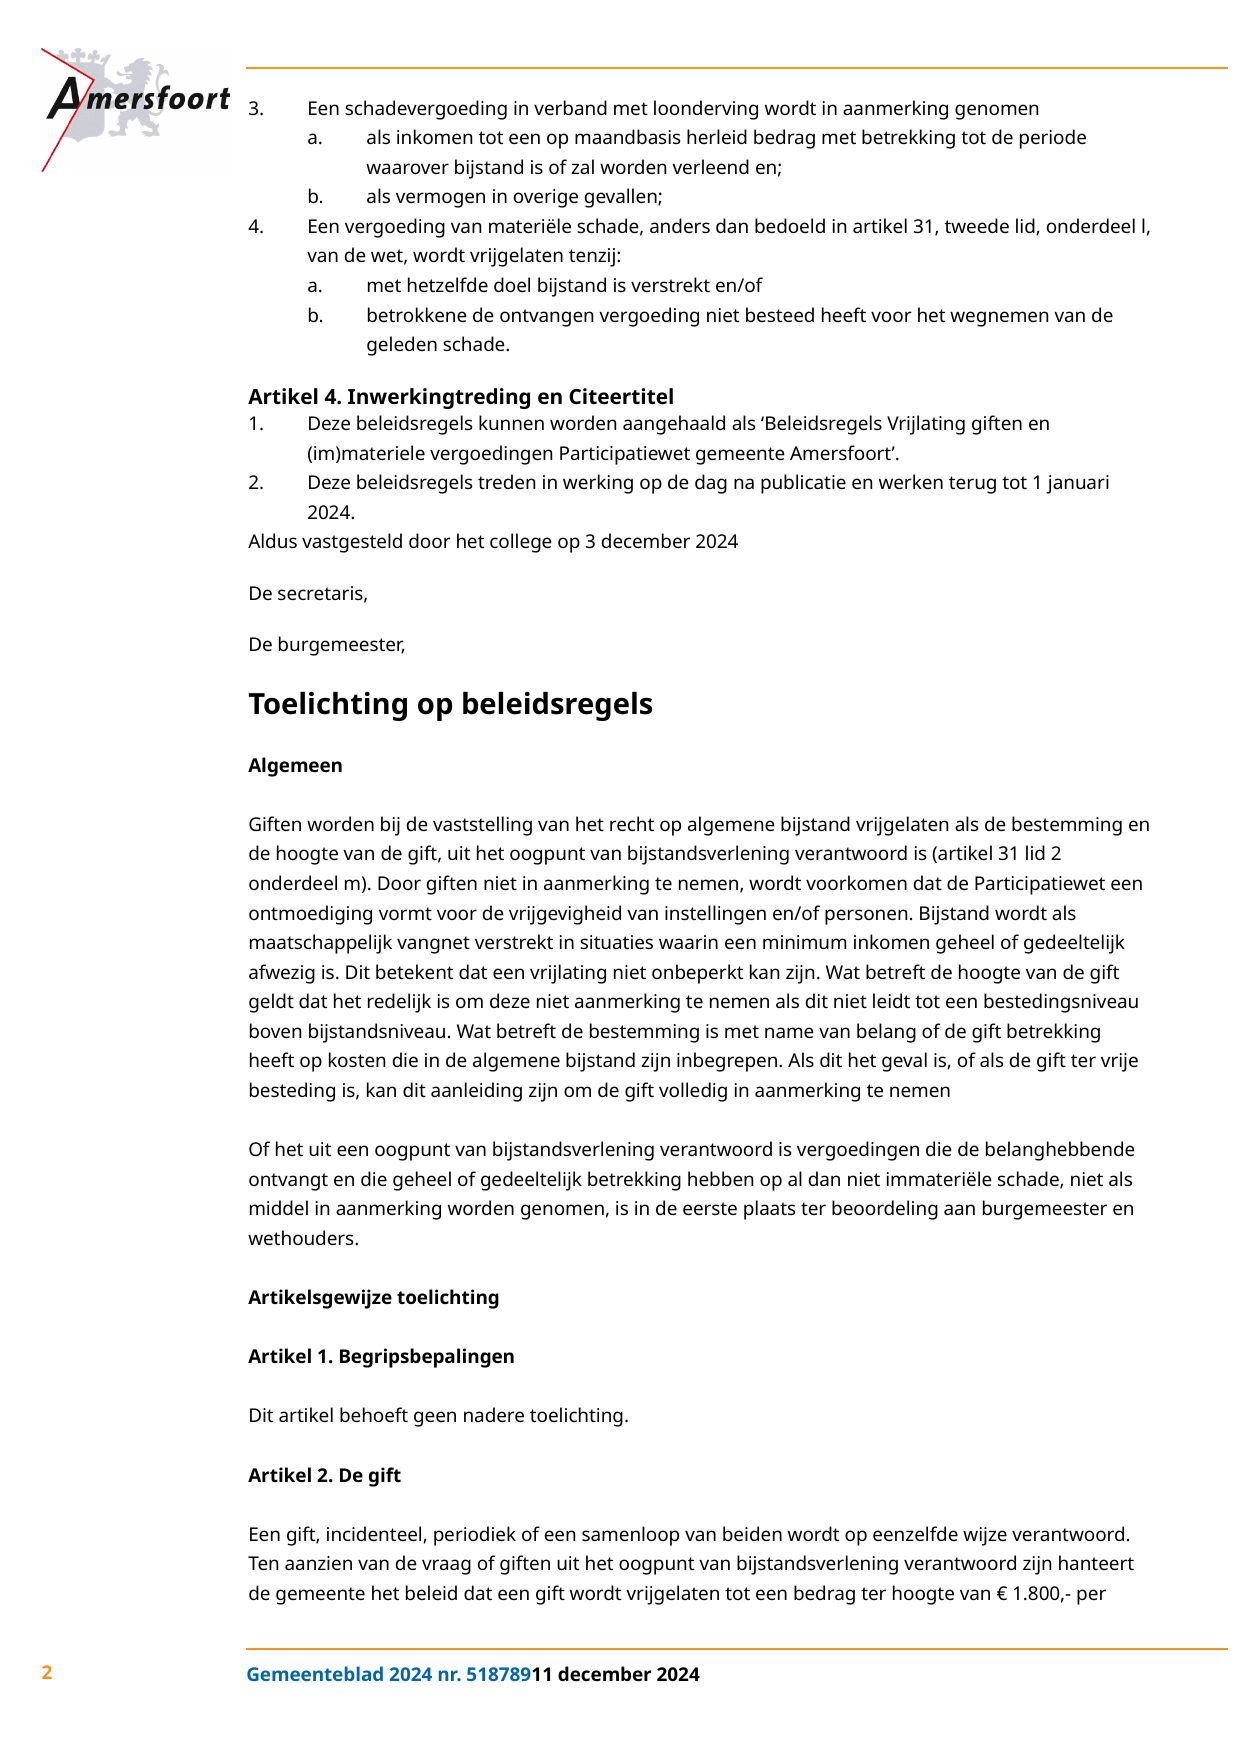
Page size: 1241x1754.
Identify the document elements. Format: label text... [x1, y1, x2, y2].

text De secretaris, [248, 580, 1152, 606]
text Artikelsgewijze toelichting [248, 1284, 1152, 1310]
list Deze beleidsregels treden in werking op de dag na publicatie en werken terug tot 1 januari 2024. [248, 469, 1152, 525]
text Giften worden bij de vaststelling van het recht op algemene bijstand vrijgelaten als de bestemming en de hoogte van de gift, uit het oogpunt van bijstandsverlening verantwoord is (artikel 31 lid 2 onderdeel m). Door giften niet in aanmerking te nemen, wordt voorkomen dat de Participatiewet een ontmoediging vormt voor de vrijgevigheid van instellingen en/of personen. Bijstand wordt als maatschappelijk vangnet verstrekt in situaties waarin een minimum inkomen geheel of gedeeltelijk afwezig is. Dit betekent dat een vrijlating niet onbeperkt kan zijn. Wat betreft de hoogte van de gift geldt dat het redelijk is om deze niet aanmerking te nemen als dit niet leidt tot een bestedingsniveau boven bijstandsniveau. Wat betreft de bestemming is met name van belang of de gift betrekking heeft op kosten die in de algemene bijstand zijn inbegrepen. Als dit het geval is, of als de gift ter vrije besteding is, kan dit aanleiding zijn om de gift volledig in aanmerking te nemen [248, 811, 1152, 1103]
list met hetzelfde doel bijstand is verstrekt en/of [307, 272, 1152, 298]
list Een vergoeding van materiële schade, anders dan bedoeld in artikel 31, tweede lid, onderdeel l, van de wet, wordt vrijgelaten tenzij: [248, 213, 1152, 268]
list als vermogen in overige gevallen; [307, 183, 1152, 209]
text Artikel 2. De gift [248, 1462, 1152, 1488]
text Artikel 1. Begripsbepalingen [248, 1343, 1152, 1369]
text Aldus vastgesteld door het college op 3 december 2024 [248, 529, 1152, 554]
text Toelichting op beleidsregels [248, 683, 1152, 723]
list als inkomen tot een op maandbasis herleid bedrag met betrekking tot de periode waarover bijstand is of zal worden verleend en; [307, 124, 1152, 180]
text Artikel 4. Inwerkingtreding en Citeertitel [248, 382, 1152, 410]
picture [41, 47, 231, 172]
text De burgemeester, [248, 632, 1152, 657]
list Een schadevergoeding in verband met loonderving wordt in aanmerking genomen [248, 95, 1152, 121]
list betrokkene de ontvangen vergoeding niet besteed heeft voor het wegnemen van de geleden schade. [307, 302, 1152, 357]
list Deze beleidsregels kunnen worden aangehaald als ‘Beleidsregels Vrijlating giften en (im)materiele vergoedingen Participatiewet gemeente Amersfoort’. [248, 410, 1152, 466]
text Algemeen [248, 752, 1152, 778]
text Of het uit een oogpunt van bijstandsverlening verantwoord is vergoedingen die de belanghebbende ontvangt en die geheel of gedeeltelijk betrekking hebben op al dan niet immateriële schade, niet als middel in aanmerking worden genomen, is in de eerste plaats ter beoordeling aan burgemeester en wethouders. [248, 1136, 1152, 1251]
text Dit artikel behoeft geen nadere toelichting. [248, 1403, 1152, 1428]
text Een gift, incidenteel, periodiek of een samenloop van beiden wordt op eenzelfde wijze verantwoord. Ten aanzien van de vraag of giften uit het oogpunt van bijstandsverlening verantwoord zijn hanteert de gemeente het beleid dat een gift wordt vrijgelaten tot een bedrag ter hoogte van € 1.800,- per [248, 1521, 1152, 1606]
